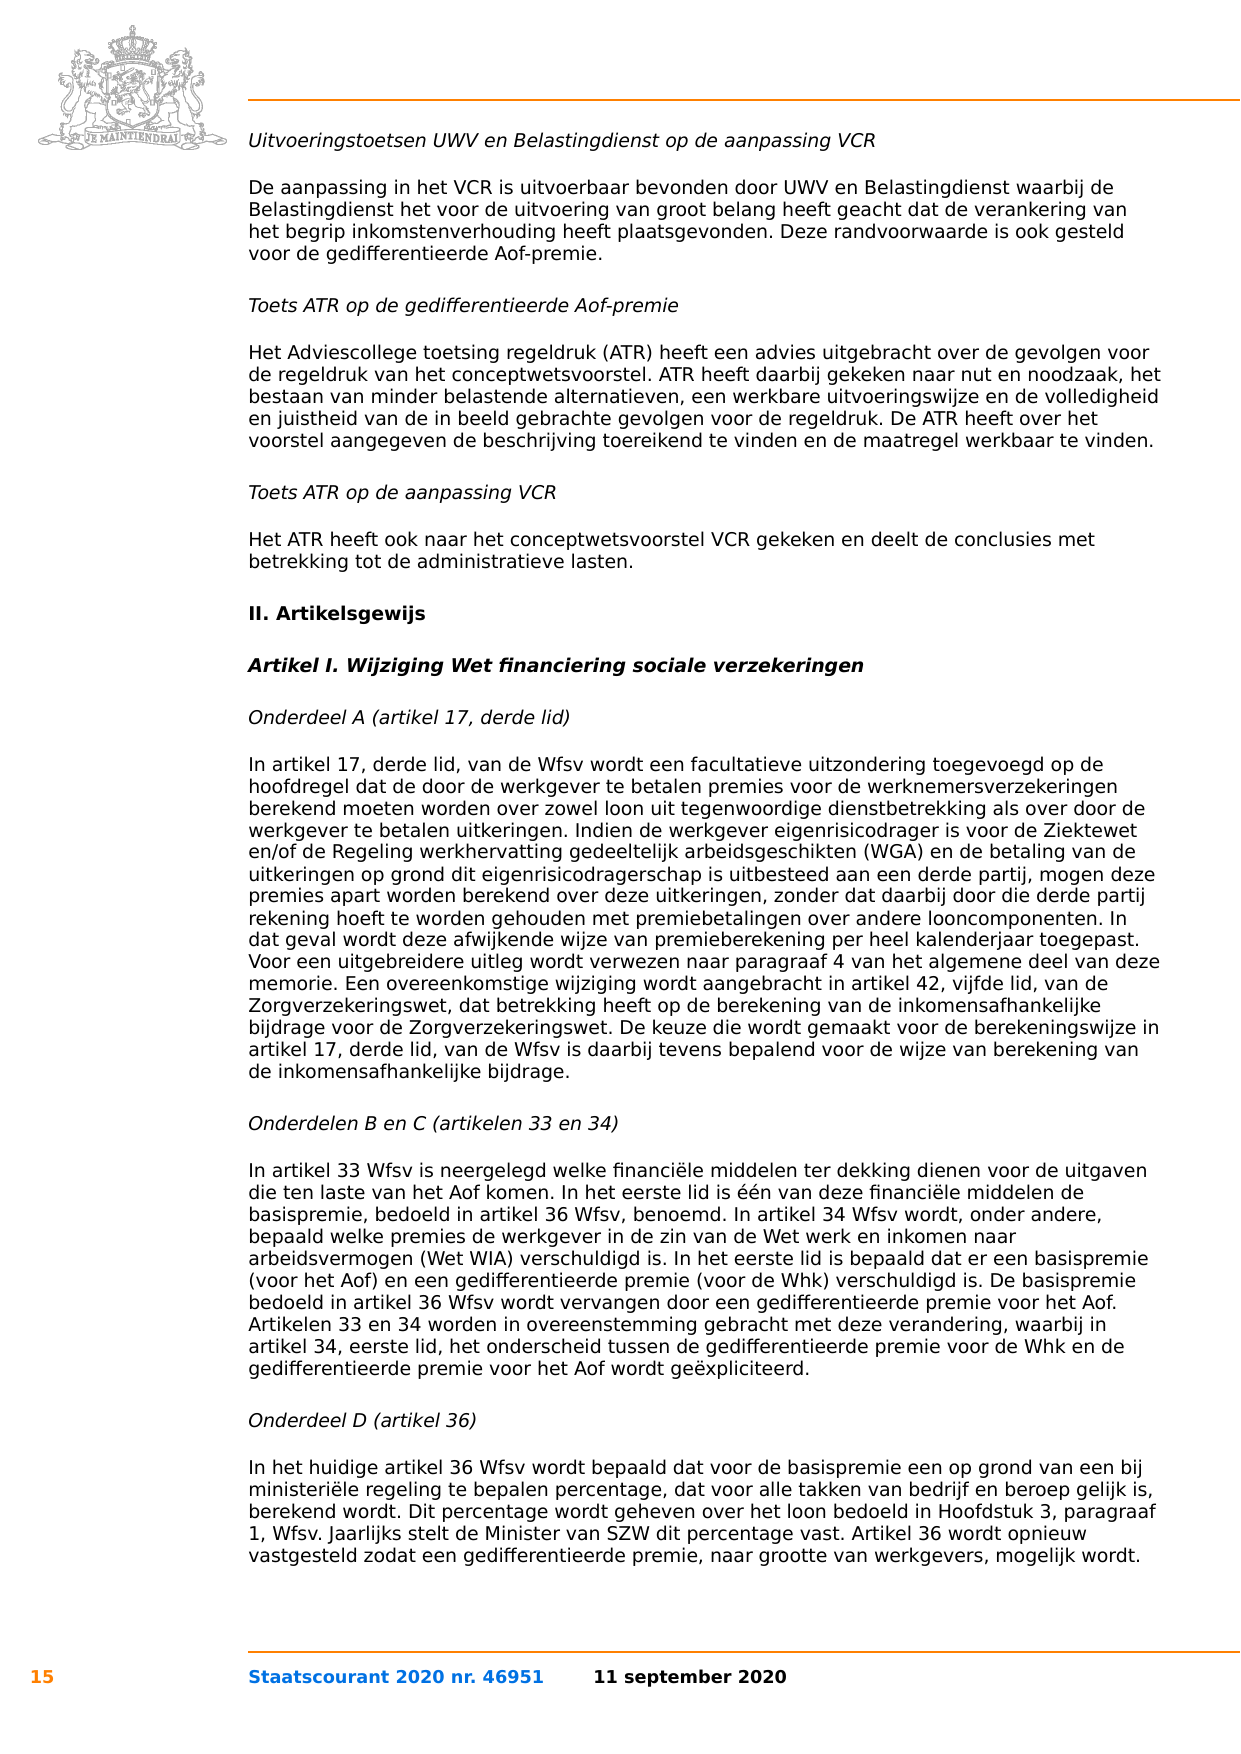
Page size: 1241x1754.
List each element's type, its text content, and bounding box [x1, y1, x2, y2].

subtitle Toets ATR op de gedifferentieerde Aof-premie [248, 295, 1163, 317]
subtitle Onderdeel D (artikel 36) [248, 1410, 1163, 1432]
text In artikel 17, derde lid, van de Wfsv wordt een facultatieve uitzondering toegevoegd op de hoofdregel dat de door de werkgever te betalen premies voor de werknemersverzekeringen berekend moeten worden over zowel loon uit tegenwoordige dienstbetrekking als over door de werkgever te betalen uitkeringen. Indien de werkgever eigenrisicodrager is voor de Ziektewet en/of de Regeling werkhervatting gedeeltelijk arbeidsgeschikten (WGA) en de betaling van de uitkeringen op grond dit eigenrisicodragerschap is uitbesteed aan een derde partij, mogen deze premies apart worden berekend over deze uitkeringen, zonder dat daarbij door die derde partij rekening hoeft te worden gehouden met premiebetalingen over andere looncomponenten. In dat geval wordt deze afwijkende wijze van premieberekening per heel kalenderjaar toegepast. Voor een uitgebreidere uitleg wordt verwezen naar paragraaf 4 van het algemene deel van deze memorie. Een overeenkomstige wijziging wordt aangebracht in artikel 42, vijfde lid, van de Zorgverzekeringswet, dat betrekking heeft op de berekening van de inkomensafhankelijke bijdrage voor de Zorgverzekeringswet. De keuze die wordt gemaakt voor de berekeningswijze in artikel 17, derde lid, van de Wfsv is daarbij tevens bepalend voor de wijze van berekening van de inkomensafhankelijke bijdrage. [248, 753, 1163, 1083]
subtitle Artikel I. Wijziging Wet financiering sociale verzekeringen [248, 654, 1163, 677]
text Het Adviescollege toetsing regeldruk (ATR) heeft een advies uitgebracht over de gevolgen voor de regeldruk van het conceptwetsvoorstel. ATR heeft daarbij gekeken naar nut en noodzaak, het bestaan van minder belastende alternatieven, een werkbare uitvoeringswijze en de volledigheid en juistheid van de in beeld gebrachte gevolgen voor de regeldruk. De ATR heeft over het voorstel aangegeven de beschrijving toereikend te vinden en de maatregel werkbaar te vinden. [248, 342, 1163, 452]
subtitle II. Artikelsgewijs [248, 603, 1163, 624]
subtitle Uitvoeringstoetsen UWV en Belastingdienst op de aanpassing VCR [248, 130, 1163, 152]
text Het ATR heeft ook naar het conceptwetsvoorstel VCR gekeken en deelt de conclusies met betrekking tot de administratieve lasten. [248, 529, 1163, 573]
subtitle Onderdeel A (artikel 17, derde lid) [248, 707, 1163, 728]
text De aanpassing in het VCR is uitvoerbaar bevonden door UWV en Belastingdienst waarbij de Belastingdienst het voor de uitvoering van groot belang heeft geacht dat de verankering van het begrip inkomstenverhouding heeft plaatsgevonden. Deze randvoorwaarde is ook gesteld voor de gedifferentieerde Aof-premie. [248, 177, 1163, 265]
subtitle Onderdelen B en C (artikelen 33 en 34) [248, 1113, 1163, 1135]
text In artikel 33 Wfsv is neergelegd welke financiële middelen ter dekking dienen voor de uitgaven die ten laste van het Aof komen. In het eerste lid is één van deze financiële middelen de basispremie, bedoeld in artikel 36 Wfsv, benoemd. In artikel 34 Wfsv wordt, onder andere, bepaald welke premies de werkgever in de zin van de Wet werk en inkomen naar arbeidsvermogen (Wet WIA) verschuldigd is. In het eerste lid is bepaald dat er een basispremie (voor het Aof) en een gedifferentieerde premie (voor de Whk) verschuldigd is. De basispremie bedoeld in artikel 36 Wfsv wordt vervangen door een gedifferentieerde premie voor het Aof. Artikelen 33 en 34 worden in overeenstemming gebracht met deze verandering, waarbij in artikel 34, eerste lid, het onderscheid tussen de gedifferentieerde premie voor de Whk en de gedifferentieerde premie voor het Aof wordt geëxpliciteerd. [248, 1160, 1163, 1380]
subtitle Toets ATR op de aanpassing VCR [248, 482, 1163, 504]
picture [38, 25, 227, 150]
text In het huidige artikel 36 Wfsv wordt bepaald dat voor de basispremie een op grond van een bij ministeriële regeling te bepalen percentage, dat voor alle takken van bedrijf en beroep gelijk is, berekend wordt. Dit percentage wordt geheven over het loon bedoeld in Hoofdstuk 3, paragraaf 1, Wfsv. Jaarlijks stelt de Minister van SZW dit percentage vast. Artikel 36 wordt opnieuw vastgesteld zodat een gedifferentieerde premie, naar grootte van werkgevers, mogelijk wordt. [248, 1457, 1163, 1567]
